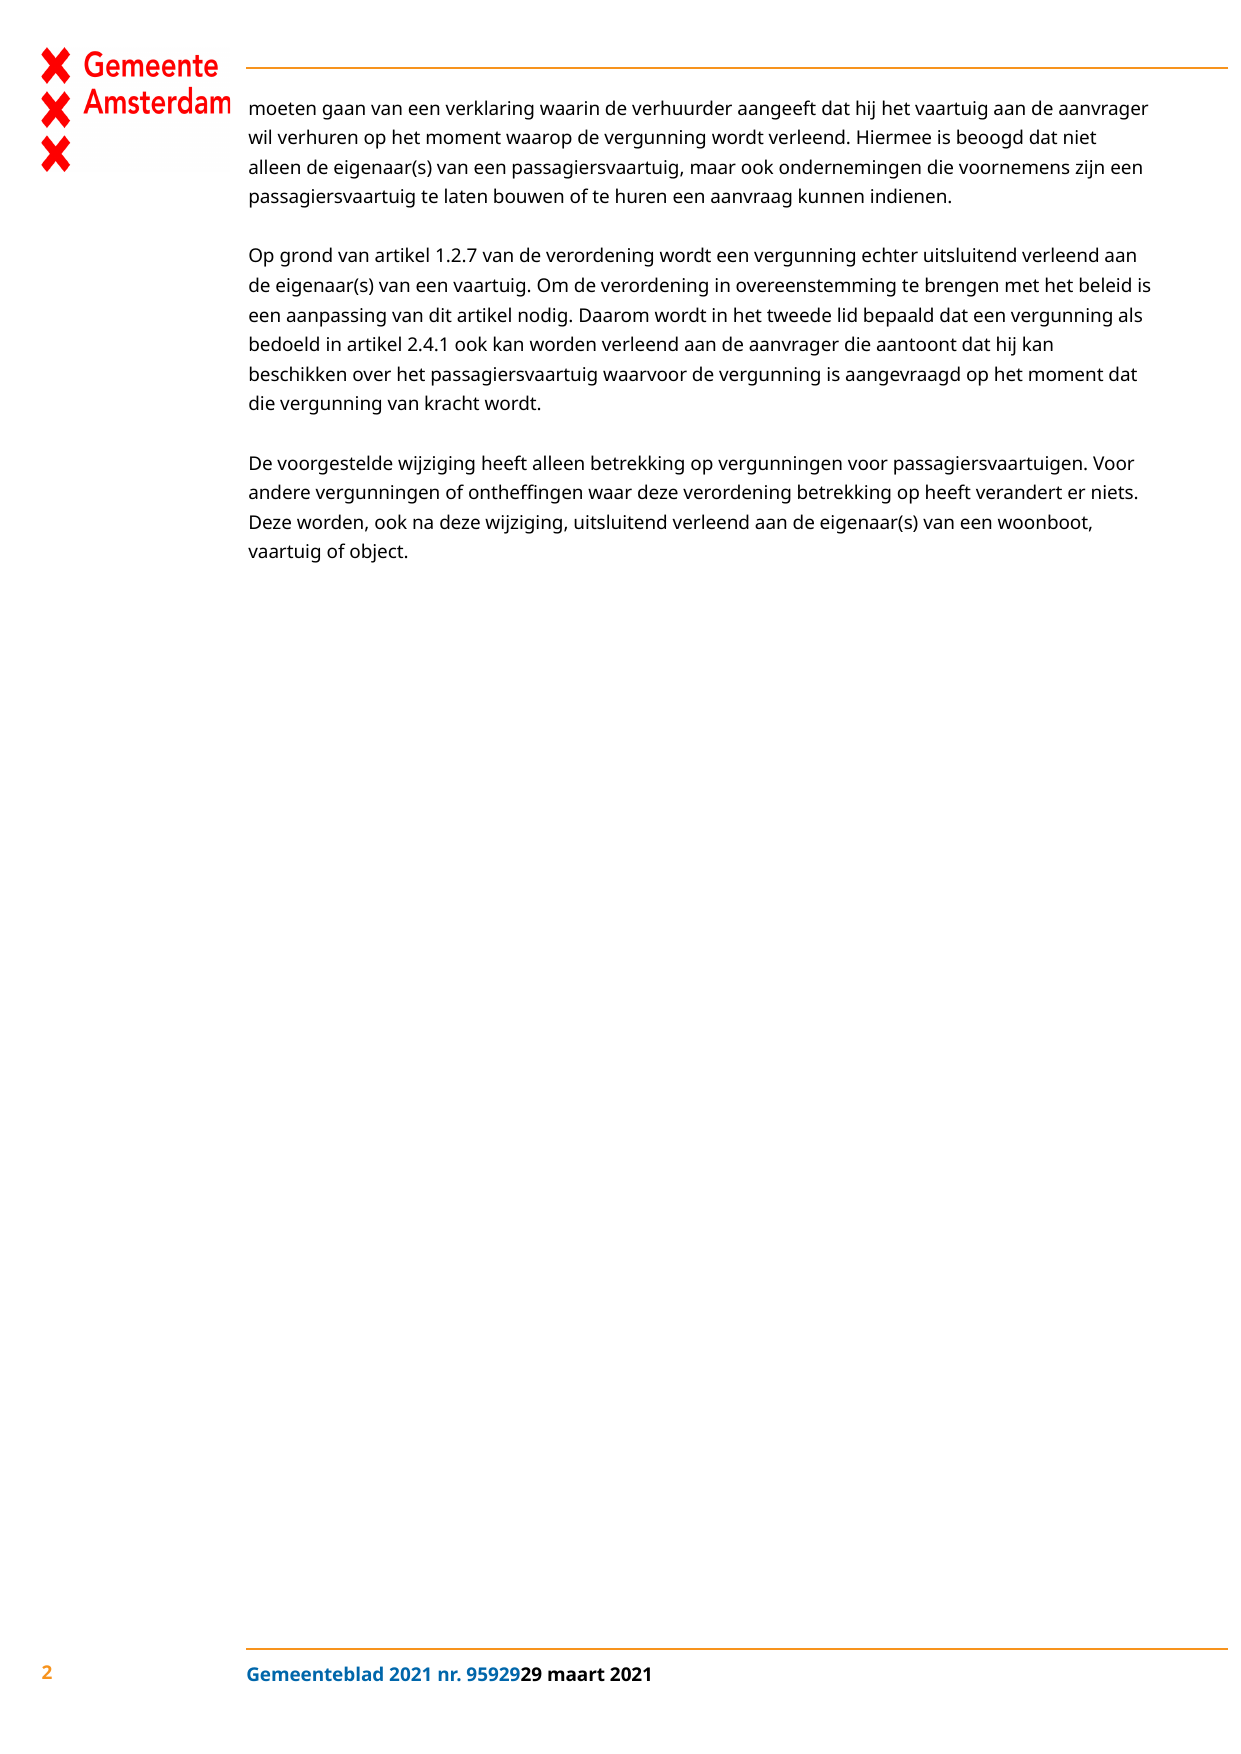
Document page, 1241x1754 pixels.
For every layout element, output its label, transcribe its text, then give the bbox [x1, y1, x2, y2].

text De voorgestelde wijziging heeft alleen betrekking op vergunningen voor passagiersvaartuigen. Voor andere vergunningen of ontheffingen waar deze verordening betrekking op heeft verandert er niets. Deze worden, ook na deze wijziging, uitsluitend verleend aan de eigenaar(s) van een woonboot, vaartuig of object. [248, 450, 1152, 564]
text Op grond van artikel 1.2.7 van de verordening wordt een vergunning echter uitsluitend verleend aan de eigenaar(s) van een vaartuig. Om de verordening in overeenstemming te brengen met het beleid is een aanpassing van dit artikel nodig. Daarom wordt in het tweede lid bepaald dat een vergunning als bedoeld in artikel 2.4.1 ook kan worden verleend aan de aanvrager die aantoont dat hij kan beschikken over het passagiersvaartuig waarvoor de vergunning is aangevraagd op het moment dat die vergunning van kracht wordt. [248, 243, 1152, 416]
picture [41, 47, 231, 172]
text moeten gaan van een verklaring waarin de verhuurder aangeeft dat hij het vaartuig aan de aanvrager wil verhuren op het moment waarop de vergunning wordt verleend. Hiermee is beoogd dat niet alleen de eigenaar(s) van een passagiersvaartuig, maar ook ondernemingen die voornemens zijn een passagiersvaartuig te laten bouwen of te huren een aanvraag kunnen indienen. [248, 95, 1152, 209]
